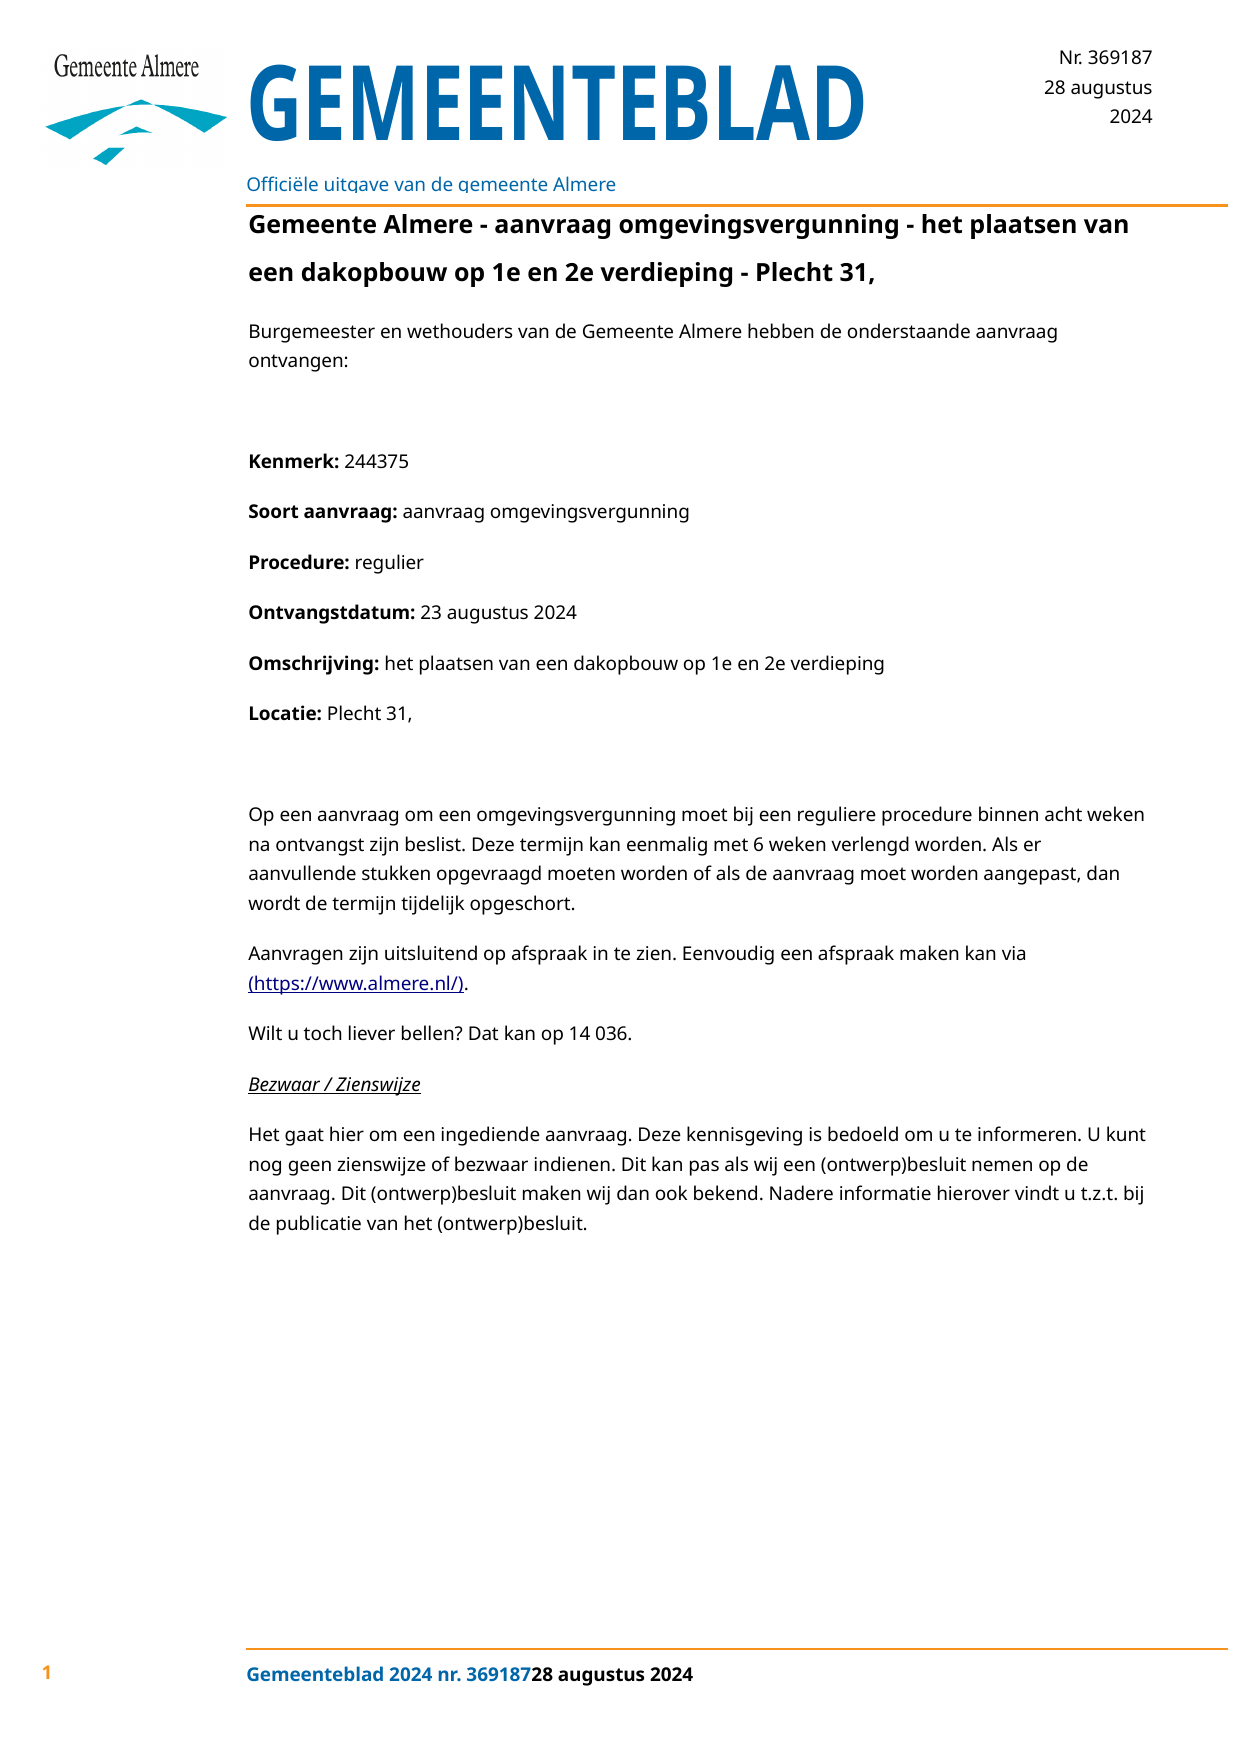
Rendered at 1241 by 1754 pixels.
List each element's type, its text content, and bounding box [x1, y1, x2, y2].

text Procedure: regulier [248, 549, 1152, 575]
text Wilt u toch liever bellen? Dat kan op 14 036. [248, 1020, 1152, 1046]
text Op een aanvraag om een omgevingsvergunning moet bij een reguliere procedure binnen acht weken na ontvangst zijn beslist. Deze termijn kan eenmalig met 6 weken verlengd worden. Als er aanvullende stukken opgevraagd moeten worden of als de aanvraag moet worden aangepast, dan wordt de termijn tijdelijk opgeschort. [248, 801, 1152, 916]
text Bezwaar / Zienswijze [248, 1071, 1152, 1097]
text Omschrijving: het plaatsen van een dakopbouw op 1e en 2e verdieping [248, 650, 1152, 676]
text Gemeente Almere - aanvraag omgevingsvergunning - het plaatsen van een dakopbouw op 1e en 2e verdieping - Plecht 31, [248, 207, 1152, 288]
text Burgemeester en wethouders van de Gemeente Almere hebben de onderstaande aanvraag ontvangen: [248, 318, 1152, 373]
text Aanvragen zijn uitsluitend op afspraak in te zien. Eenvoudig een afspraak maken kan via (https://www.almere.nl/). [248, 940, 1152, 996]
text Ontvangstdatum: 23 augustus 2024 [248, 599, 1152, 625]
picture [41, 47, 231, 172]
text Soort aanvraag: aanvraag omgevingsvergunning [248, 499, 1152, 524]
text Kenmerk: 244375 [248, 448, 1152, 474]
text Het gaat hier om een ingediende aanvraag. Deze kennisgeving is bedoeld om u te informeren. U kunt nog geen zienswijze of bezwaar indienen. Dit kan pas als wij een (ontwerp)besluit nemen op de aanvraag. Dit (ontwerp)besluit maken wij dan ook bekend. Nadere informatie hierover vindt u t.z.t. bij de publicatie van het (ontwerp)besluit. [248, 1121, 1152, 1236]
text Locatie: Plecht 31, [248, 700, 1152, 726]
